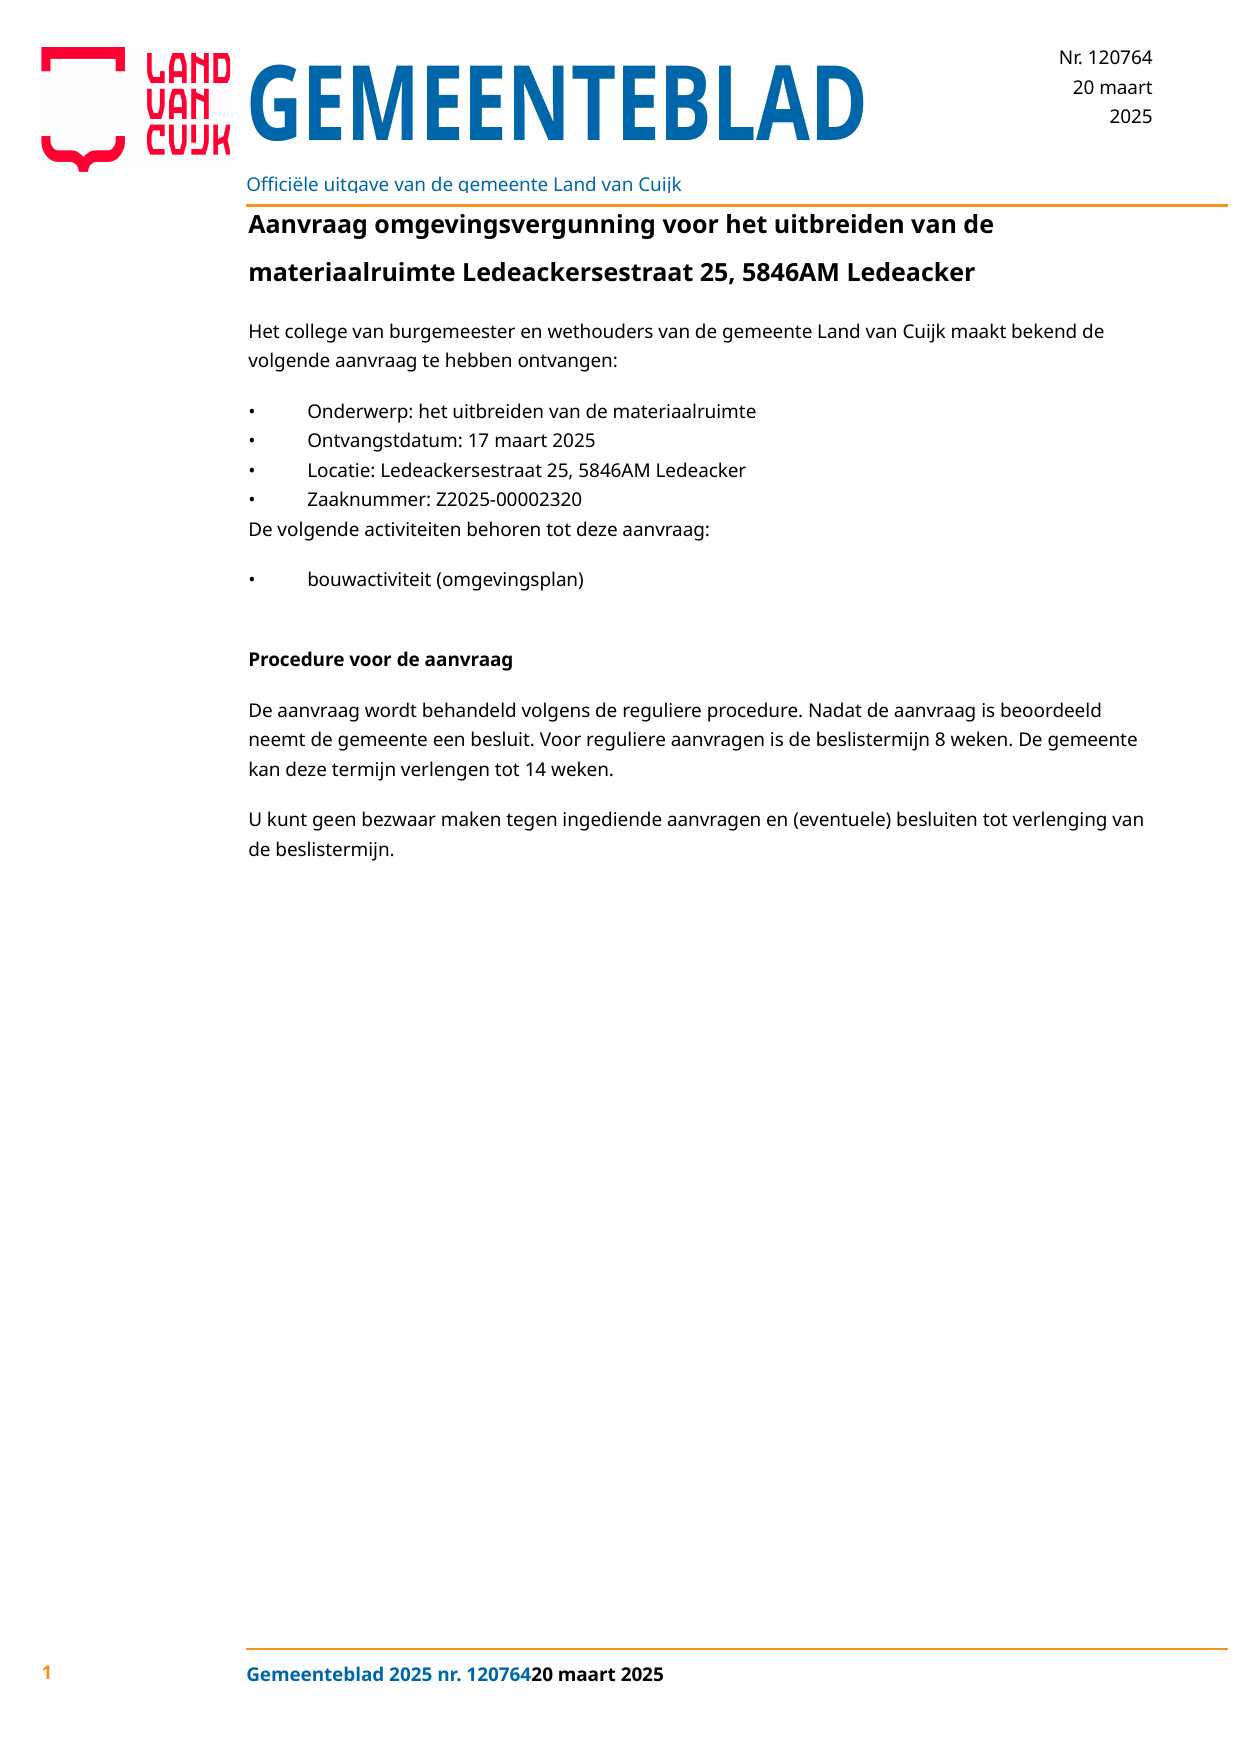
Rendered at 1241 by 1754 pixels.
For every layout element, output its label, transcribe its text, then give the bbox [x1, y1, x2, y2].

text De volgende activiteiten behoren tot deze aanvraag: [248, 516, 1152, 542]
picture [41, 47, 231, 172]
text U kunt geen bezwaar maken tegen ingediende aanvragen en (eventuele) besluiten tot verlenging van de beslistermijn. [248, 807, 1152, 862]
text De aanvraag wordt behandeld volgens de reguliere procedure. Nadat de aanvraag is beoordeeld neemt de gemeente een besluit. Voor reguliere aanvragen is de beslistermijn 8 weken. De gemeente kan deze termijn verlengen tot 14 weken. [248, 697, 1152, 782]
list Onderwerp: het uitbreiden van de materiaalruimte [248, 398, 1152, 424]
list bouwactiviteit (omgevingsplan) [248, 567, 1152, 592]
list Locatie: Ledeackersestraat 25, 5846AM Ledeacker [248, 457, 1152, 483]
text Het college van burgemeester en wethouders van de gemeente Land van Cuijk maakt bekend de volgende aanvraag te hebben ontvangen: [248, 318, 1152, 373]
list Ontvangstdatum: 17 maart 2025 [248, 427, 1152, 453]
text Aanvraag omgevingsvergunning voor het uitbreiden van de materiaalruimte Ledeackersestraat 25, 5846AM Ledeacker [248, 207, 1152, 288]
list Zaaknummer: Z2025-00002320 [248, 487, 1152, 512]
text Procedure voor de aanvraag [248, 647, 1152, 672]
